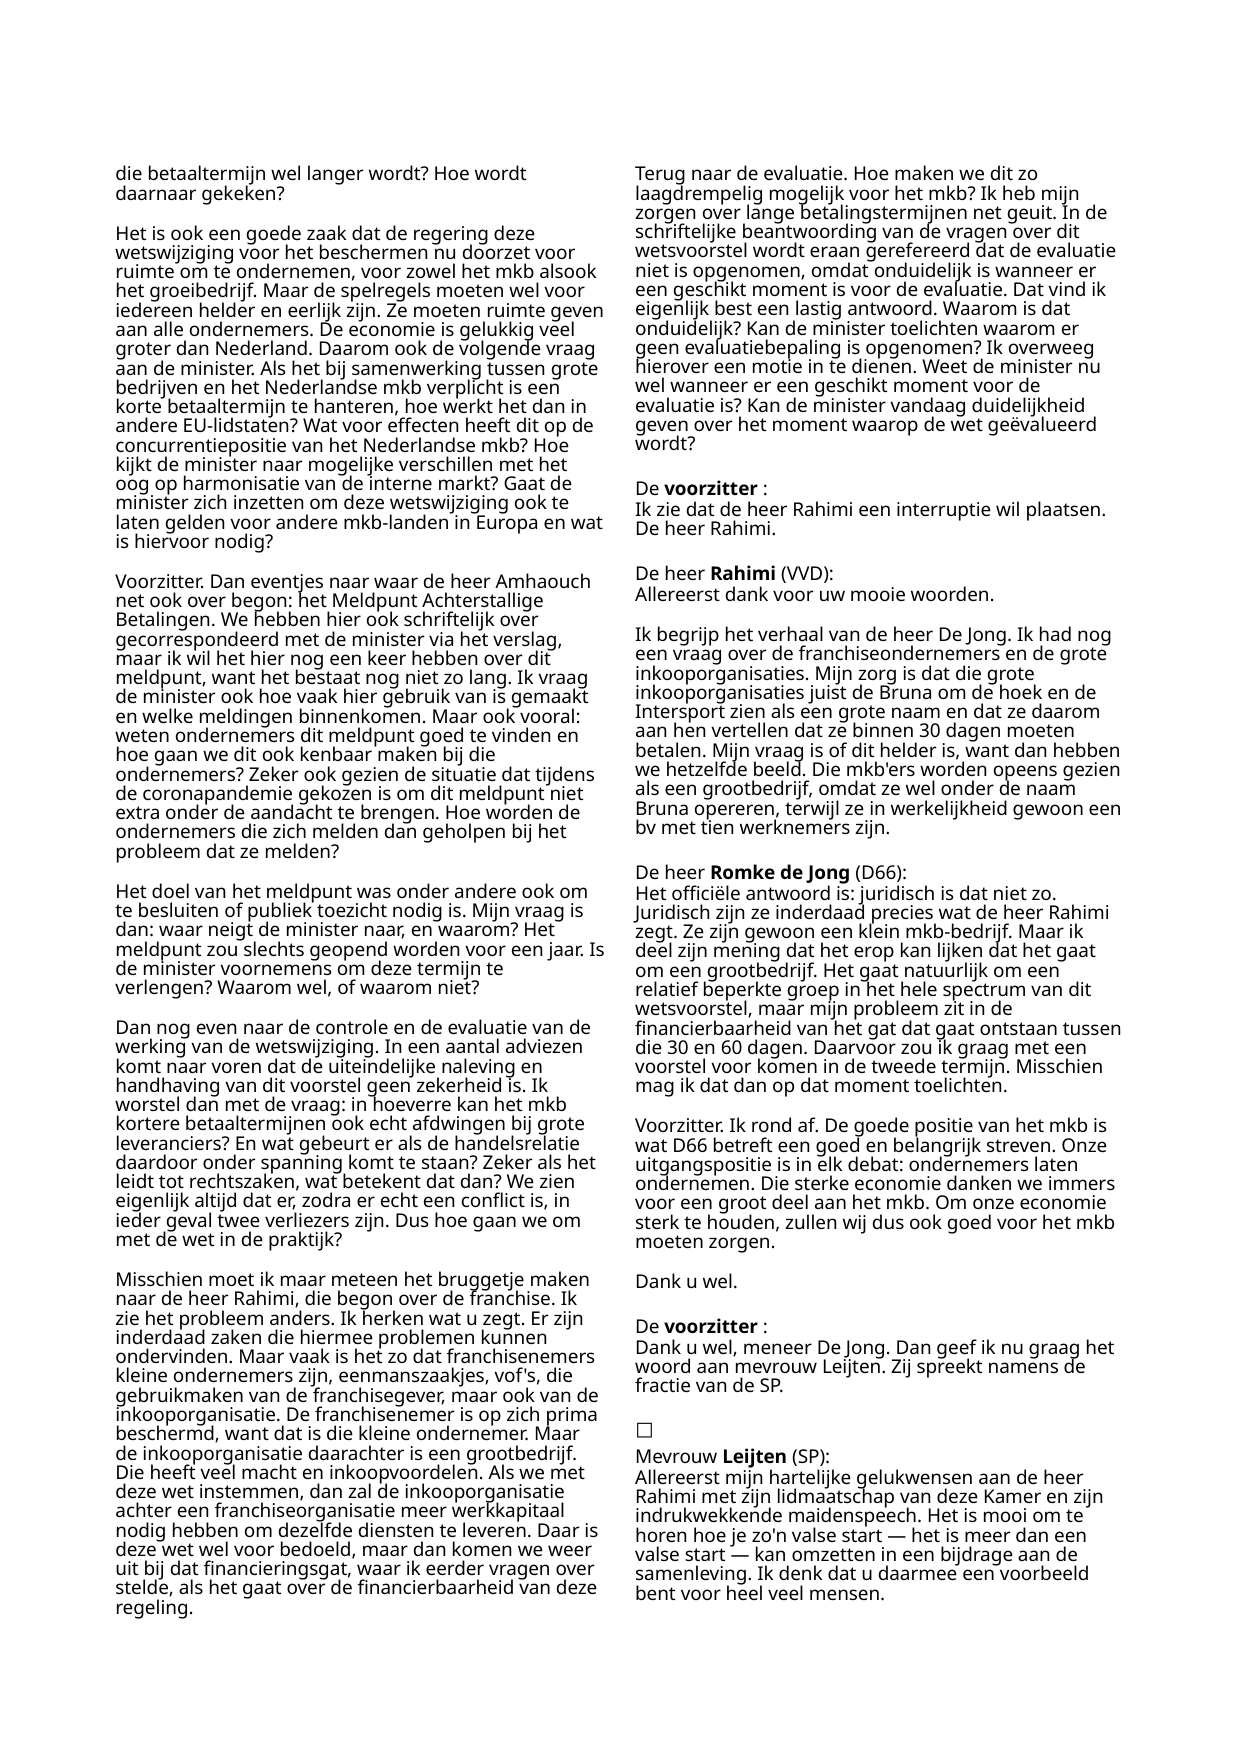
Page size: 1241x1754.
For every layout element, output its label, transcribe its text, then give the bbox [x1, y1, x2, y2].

text Allereerst dank voor uw mooie woorden. [635, 586, 1125, 605]
text Voorzitter. Dan eventjes naar waar de heer Amhaouch net ook over begon: het Meldpunt Achterstallige Betalingen. We hebben hier ook schriftelijk over gecorrespondeerd met de minister via het verslag, maar ik wil het hier nog een keer hebben over dit meldpunt, want het bestaat nog niet zo lang. Ik vraag de minister ook hoe vaak hier gebruik van is gemaakt en welke meldingen binnenkomen. Maar ook vooral: weten ondernemers dit meldpunt goed te vinden en hoe gaan we dit ook kenbaar maken bij die ondernemers? Zeker ook gezien de situatie dat tijdens de coronapandemie gekozen is om dit meldpunt niet extra onder de aandacht te brengen. Hoe worden de ondernemers die zich melden dan geholpen bij het probleem dat ze melden? [115, 573, 605, 862]
text Dank u wel. [635, 1273, 1125, 1292]
text ⬜ [635, 1417, 1125, 1443]
text Dank u wel, meneer De Jong. Dan geef ik nu graag het woord aan mevrouw Leijten. Zij spreekt namens de fractie van de SP. [635, 1339, 1125, 1397]
text De voorzitter : [635, 1313, 1125, 1339]
text die betaaltermijn wel langer wordt? Hoe wordt daarnaar gekeken? [115, 165, 605, 204]
text Terug naar de evaluatie. Hoe maken we dit zo laagdrempelig mogelijk voor het mkb? Ik heb mijn zorgen over lange betalingstermijnen net geuit. In de schriftelijke beantwoording van de vragen over dit wetsvoorstel wordt eraan gerefereerd dat de evaluatie niet is opgenomen, omdat onduidelijk is wanneer er een geschikt moment is voor de evaluatie. Dat vind ik eigenlijk best een lastig antwoord. Waarom is dat onduidelijk? Kan de minister toelichten waarom er geen evaluatiebepaling is opgenomen? Ik overweeg hierover een motie in te dienen. Weet de minister nu wel wanneer er een geschikt moment voor de evaluatie is? Kan de minister vandaag duidelijkheid geven over het moment waarop de wet geëvalueerd wordt? [635, 165, 1125, 454]
text Ik begrijp het verhaal van de heer De Jong. Ik had nog een vraag over de franchiseondernemers en de grote inkooporganisaties. Mijn zorg is dat die grote inkooporganisaties juist de Bruna om de hoek en de Intersport zien als een grote naam en dat ze daarom aan hen vertellen dat ze binnen 30 dagen moeten betalen. Mijn vraag is of dit helder is, want dan hebben we hetzelfde beeld. Die mkb'ers worden opeens gezien als een grootbedrijf, omdat ze wel onder de naam Bruna opereren, terwijl ze in werkelijkheid gewoon een bv met tien werknemers zijn. [635, 626, 1125, 838]
text Dan nog even naar de controle en de evaluatie van de werking van de wetswijziging. In een aantal adviezen komt naar voren dat de uiteindelijke naleving en handhaving van dit voorstel geen zekerheid is. Ik worstel dan met de vraag: in hoeverre kan het mkb kortere betaaltermijnen ook echt afdwingen bij grote leveranciers? En wat gebeurt er als de handelsrelatie daardoor onder spanning komt te staan? Zeker als het leidt tot rechtszaken, wat betekent dat dan? We zien eigenlijk altijd dat er, zodra er echt een conflict is, in ieder geval twee verliezers zijn. Dus hoe gaan we om met de wet in de praktijk? [115, 1019, 605, 1250]
text De heer Rahimi (VVD): [635, 560, 1125, 586]
text Misschien moet ik maar meteen het bruggetje maken naar de heer Rahimi, die begon over de franchise. Ik zie het probleem anders. Ik herken wat u zegt. Er zijn inderdaad zaken die hiermee problemen kunnen ondervinden. Maar vaak is het zo dat franchisenemers kleine ondernemers zijn, eenmanszaakjes, vof's, die gebruikmaken van de franchisegever, maar ook van de inkooporganisatie. De franchisenemer is op zich prima beschermd, want dat is die kleine ondernemer. Maar de inkooporganisatie daarachter is een grootbedrijf. Die heeft veel macht en inkoopvoordelen. Als we met deze wet instemmen, dan zal de inkooporganisatie achter een franchiseorganisatie meer werkkapitaal nodig hebben om dezelfde diensten te leveren. Daar is deze wet wel voor bedoeld, maar dan komen we weer uit bij dat financieringsgat, waar ik eerder vragen over stelde, als het gaat over de financierbaarheid van deze regeling. [115, 1271, 605, 1618]
text Voorzitter. Ik rond af. De goede positie van het mkb is wat D66 betreft een goed en belangrijk streven. Onze uitgangspositie is in elk debat: ondernemers laten ondernemen. Die sterke economie danken we immers voor een groot deel aan het mkb. Om onze economie sterk te houden, zullen wij dus ook goed voor het mkb moeten zorgen. [635, 1117, 1125, 1252]
text Het officiële antwoord is: juridisch is dat niet zo. Juridisch zijn ze inderdaad precies wat de heer Rahimi zegt. Ze zijn gewoon een klein mkb-bedrijf. Maar ik deel zijn mening dat het erop kan lijken dat het gaat om een grootbedrijf. Het gaat natuurlijk om een relatief beperkte groep in het hele spectrum van dit wetsvoorstel, maar mijn probleem zit in de financierbaarheid van het gat dat gaat ontstaan tussen die 30 en 60 dagen. Daarvoor zou ik graag met een voorstel voor komen in de tweede termijn. Misschien mag ik dat dan op dat moment toelichten. [635, 884, 1125, 1097]
text Het is ook een goede zaak dat de regering deze wetswijziging voor het beschermen nu doorzet voor ruimte om te ondernemen, voor zowel het mkb alsook het groeibedrijf. Maar de spelregels moeten wel voor iedereen helder en eerlijk zijn. Ze moeten ruimte geven aan alle ondernemers. De economie is gelukkig veel groter dan Nederland. Daarom ook de volgende vraag aan de minister. Als het bij samenwerking tussen grote bedrijven en het Nederlandse mkb verplicht is een korte betaaltermijn te hanteren, hoe werkt het dan in andere EU-lidstaten? Wat voor effecten heeft dit op de concurrentiepositie van het Nederlandse mkb? Hoe kijkt de minister naar mogelijke verschillen met het oog op harmonisatie van de interne markt? Gaat de minister zich inzetten om deze wetswijziging ook te laten gelden voor andere mkb-landen in Europa en wat is hiervoor nodig? [115, 224, 605, 552]
text De voorzitter : [635, 475, 1125, 501]
text Het doel van het meldpunt was onder andere ook om te besluiten of publiek toezicht nodig is. Mijn vraag is dan: waar neigt de minister naar, en waarom? Het meldpunt zou slechts geopend worden voor een jaar. Is de minister voornemens om deze termijn te verlengen? Waarom wel, of waarom niet? [115, 883, 605, 998]
text Mevrouw Leijten (SP): [635, 1443, 1125, 1469]
text Allereerst mijn hartelijke gelukwensen aan de heer Rahimi met zijn lidmaatschap van deze Kamer en zijn indrukwekkende maidenspeech. Het is mooi om te horen hoe je zo'n valse start — het is meer dan een valse start — kan omzetten in een bijdrage aan de samenleving. Ik denk dat u daarmee een voorbeeld bent voor heel veel mensen. [635, 1469, 1125, 1604]
text Ik zie dat de heer Rahimi een interruptie wil plaatsen. De heer Rahimi. [635, 501, 1125, 539]
text De heer Romke de Jong (D66): [635, 859, 1125, 884]
